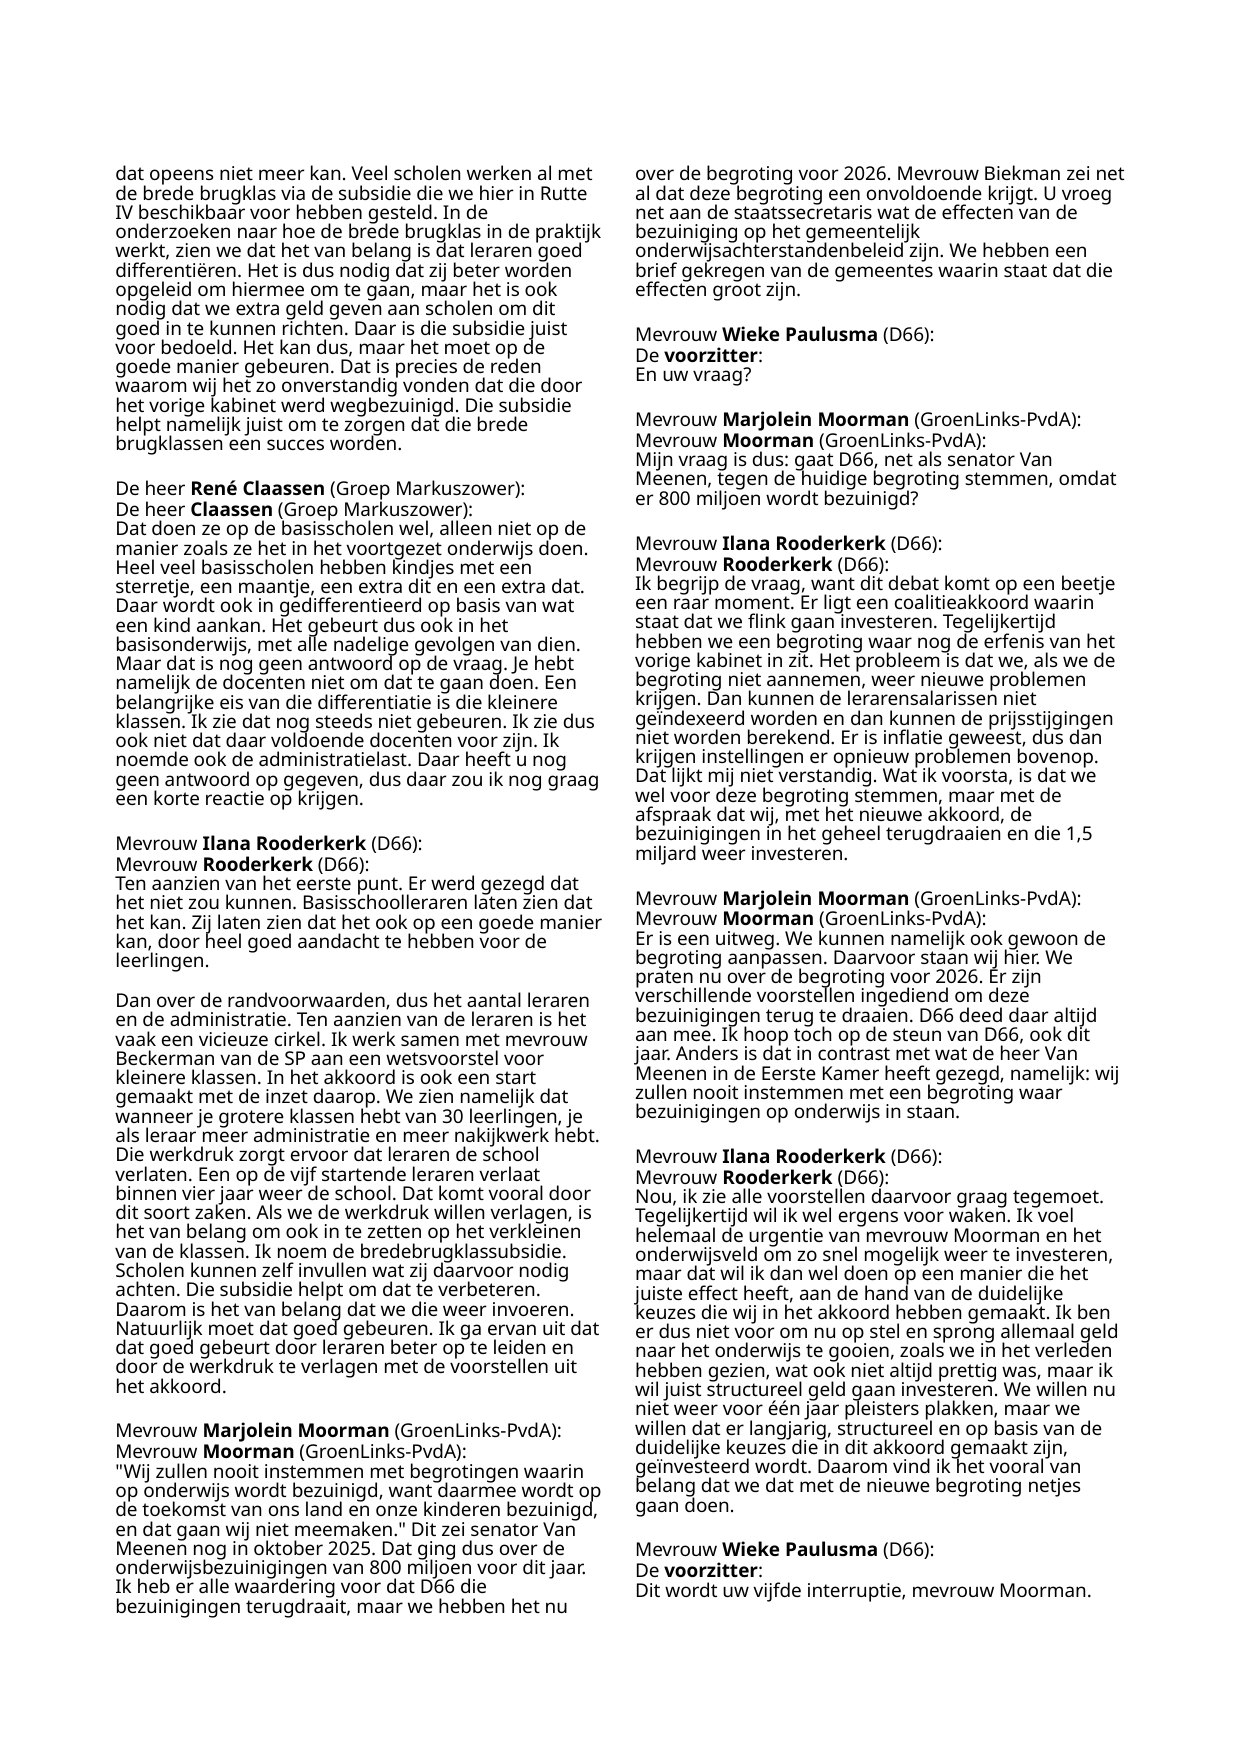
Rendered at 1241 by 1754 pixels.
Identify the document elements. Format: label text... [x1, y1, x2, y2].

text De voorzitter: [635, 347, 1125, 366]
text Mevrouw Marjolein Moorman (GroenLinks-PvdA): [635, 406, 1125, 432]
text Mevrouw Rooderkerk (D66): [635, 1169, 1125, 1188]
text De heer Claassen (Groep Markuszower): [115, 501, 605, 520]
text Dan over de randvoorwaarden, dus het aantal leraren en de administratie. Ten aanzien van de leraren is het vaak een vicieuze cirkel. Ik werk samen met mevrouw Beckerman van de SP aan een wetsvoorstel voor kleinere klassen. In het akkoord is ook een start gemaakt met de inzet daarop. We zien namelijk dat wanneer je grotere klassen hebt van 30 leerlingen, je als leraar meer administratie en meer nakijkwerk hebt. Die werkdruk zorgt ervoor dat leraren de school verlaten. Een op de vijf startende leraren verlaat binnen vier jaar weer de school. Dat komt vooral door dit soort zaken. Als we de werkdruk willen verlagen, is het van belang om ook in te zetten op het verkleinen van de klassen. Ik noem de bredebrugklassubsidie. Scholen kunnen zelf invullen wat zij daarvoor nodig achten. Die subsidie helpt om dat te verbeteren. Daarom is het van belang dat we die weer invoeren. Natuurlijk moet dat goed gebeuren. Ik ga ervan uit dat dat goed gebeurt door leraren beter op te leiden en door de werkdruk te verlagen met de voorstellen uit het akkoord. [115, 992, 605, 1397]
text Mevrouw Moorman (GroenLinks-PvdA): [635, 432, 1125, 451]
text Mevrouw Wieke Paulusma (D66): [635, 321, 1125, 347]
text Mevrouw Ilana Rooderkerk (D66): [635, 1143, 1125, 1169]
text Mijn vraag is dus: gaat D66, net als senator Van Meenen, tegen de huidige begroting stemmen, omdat er 800 miljoen wordt bezuinigd? [635, 451, 1125, 509]
text Mevrouw Ilana Rooderkerk (D66): [115, 830, 605, 856]
text Ik begrijp de vraag, want dit debat komt op een beetje een raar moment. Er ligt een coalitieakkoord waarin staat dat we flink gaan investeren. Tegelijkertijd hebben we een begroting waar nog de erfenis van het vorige kabinet in zit. Het probleem is dat we, als we de begroting niet aannemen, weer nieuwe problemen krijgen. Dan kunnen de lerarensalarissen niet geïndexeerd worden en dan kunnen de prijsstijgingen niet worden berekend. Er is inflatie geweest, dus dan krijgen instellingen er opnieuw problemen bovenop. Dat lijkt mij niet verstandig. Wat ik voorsta, is dat we wel voor deze begroting stemmen, maar met de afspraak dat wij, met het nieuwe akkoord, de bezuinigingen in het geheel terugdraaien en die 1,5 miljard weer investeren. [635, 575, 1125, 864]
text De heer René Claassen (Groep Markuszower): [115, 475, 605, 501]
text De voorzitter: [635, 1562, 1125, 1582]
text Mevrouw Marjolein Moorman (GroenLinks-PvdA): [635, 885, 1125, 910]
text Mevrouw Rooderkerk (D66): [115, 856, 605, 875]
text Mevrouw Wieke Paulusma (D66): [635, 1537, 1125, 1562]
text Dit wordt uw vijfde interruptie, mevrouw Moorman. [635, 1582, 1125, 1601]
text Mevrouw Moorman (GroenLinks-PvdA): [115, 1443, 605, 1463]
text En uw vraag? [635, 366, 1125, 385]
text Mevrouw Marjolein Moorman (GroenLinks-PvdA): [115, 1418, 605, 1443]
text Mevrouw Rooderkerk (D66): [635, 556, 1125, 575]
text Mevrouw Ilana Rooderkerk (D66): [635, 530, 1125, 556]
text Er is een uitweg. We kunnen namelijk ook gewoon de begroting aanpassen. Daarvoor staan wij hier. We praten nu over de begroting voor 2026. Er zijn verschillende voorstellen ingediend om deze bezuinigingen terug te draaien. D66 deed daar altijd aan mee. Ik hoop toch op de steun van D66, ook dit jaar. Anders is dat in contrast met wat de heer Van Meenen in de Eerste Kamer heeft gezegd, namelijk: wij zullen nooit instemmen met een begroting waar bezuinigingen op onderwijs in staan. [635, 930, 1125, 1122]
text Nou, ik zie alle voorstellen daarvoor graag tegemoet. Tegelijkertijd wil ik wel ergens voor waken. Ik voel helemaal de urgentie van mevrouw Moorman en het onderwijsveld om zo snel mogelijk weer te investeren, maar dat wil ik dan wel doen op een manier die het juiste effect heeft, aan de hand van de duidelijke keuzes die wij in het akkoord hebben gemaakt. Ik ben er dus niet voor om nu op stel en sprong allemaal geld naar het onderwijs te gooien, zoals we in het verleden hebben gezien, wat ook niet altijd prettig was, maar ik wil juist structureel geld gaan investeren. We willen nu niet weer voor één jaar pleisters plakken, maar we willen dat er langjarig, structureel en op basis van de duidelijke keuzes die in dit akkoord gemaakt zijn, geïnvesteerd wordt. Daarom vind ik het vooral van belang dat we dat met de nieuwe begroting netjes gaan doen. [635, 1188, 1125, 1516]
text Dat doen ze op de basisscholen wel, alleen niet op de manier zoals ze het in het voortgezet onderwijs doen. Heel veel basisscholen hebben kindjes met een sterretje, een maantje, een extra dit en een extra dat. Daar wordt ook in gedifferentieerd op basis van wat een kind aankan. Het gebeurt dus ook in het basisonderwijs, met alle nadelige gevolgen van dien. Maar dat is nog geen antwoord op de vraag. Je hebt namelijk de docenten niet om dat te gaan doen. Een belangrijke eis van die differentiatie is die kleinere klassen. Ik zie dat nog steeds niet gebeuren. Ik zie dus ook niet dat daar voldoende docenten voor zijn. Ik noemde ook de administratielast. Daar heeft u nog geen antwoord op gegeven, dus daar zou ik nog graag een korte reactie op krijgen. [115, 520, 605, 809]
text "Wij zullen nooit instemmen met begrotingen waarin op onderwijs wordt bezuinigd, want daarmee wordt op de toekomst van ons land en onze kinderen bezuinigd, en dat gaan wij niet meemaken." Dit zei senator Van Meenen nog in oktober 2025. Dat ging dus over de onderwijsbezuinigingen van 800 miljoen voor dit jaar. Ik heb er alle waardering voor dat D66 die bezuinigingen terugdraait, maar we hebben het nu [115, 1463, 605, 1617]
text dat opeens niet meer kan. Veel scholen werken al met de brede brugklas via de subsidie die we hier in Rutte IV beschikbaar voor hebben gesteld. In de onderzoeken naar hoe de brede brugklas in de praktijk werkt, zien we dat het van belang is dat leraren goed differentiëren. Het is dus nodig dat zij beter worden opgeleid om hiermee om te gaan, maar het is ook nodig dat we extra geld geven aan scholen om dit goed in te kunnen richten. Daar is die subsidie juist voor bedoeld. Het kan dus, maar het moet op de goede manier gebeuren. Dat is precies de reden waarom wij het zo onverstandig vonden dat die door het vorige kabinet werd wegbezuinigd. Die subsidie helpt namelijk juist om te zorgen dat die brede brugklassen een succes worden. [115, 165, 605, 454]
text Ten aanzien van het eerste punt. Er werd gezegd dat het niet zou kunnen. Basisschoolleraren laten zien dat het kan. Zij laten zien dat het ook op een goede manier kan, door heel goed aandacht te hebben voor de leerlingen. [115, 875, 605, 971]
text over de begroting voor 2026. Mevrouw Biekman zei net al dat deze begroting een onvoldoende krijgt. U vroeg net aan de staatssecretaris wat de effecten van de bezuiniging op het gemeentelijk onderwijsachterstandenbeleid zijn. We hebben een brief gekregen van de gemeentes waarin staat dat die effecten groot zijn. [635, 165, 1125, 300]
text Mevrouw Moorman (GroenLinks-PvdA): [635, 910, 1125, 930]
